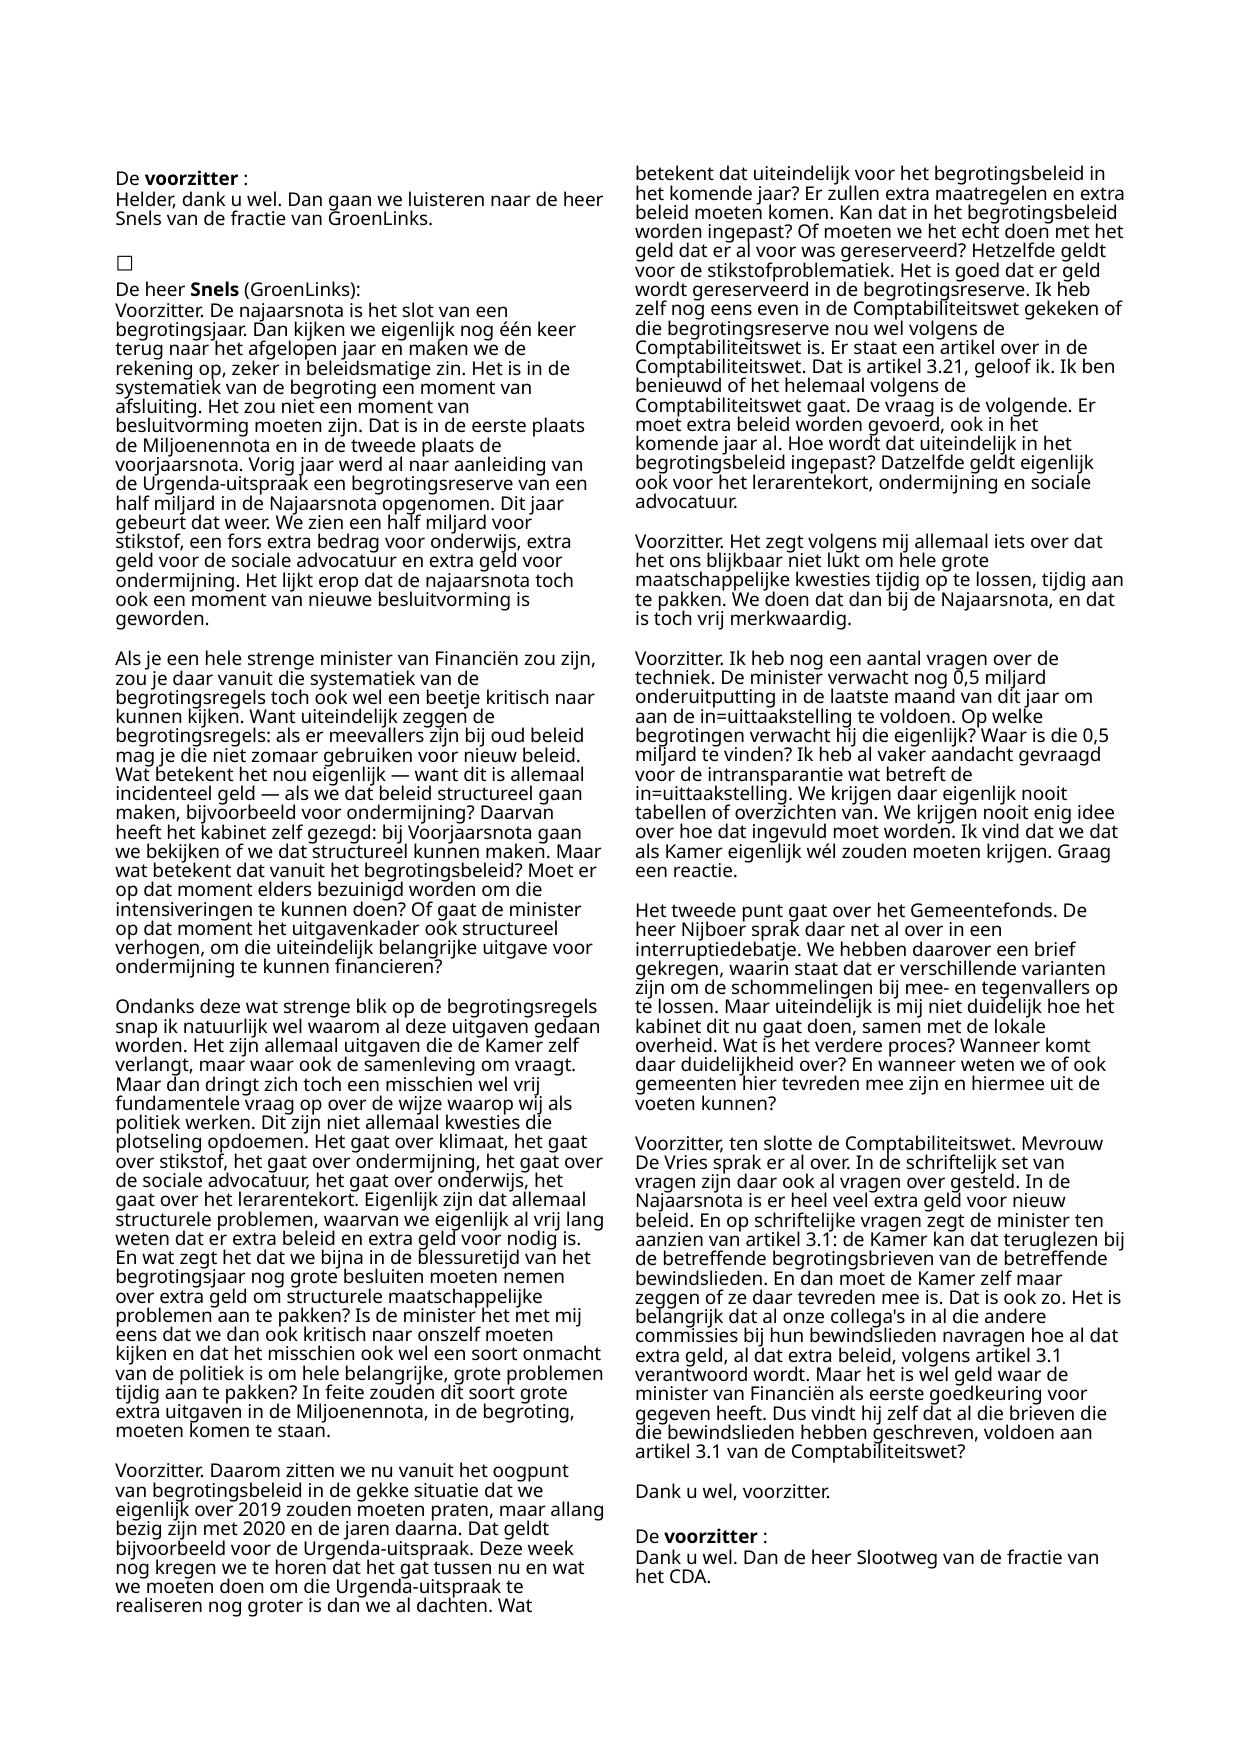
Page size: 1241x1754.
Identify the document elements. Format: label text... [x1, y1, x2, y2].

text Voorzitter. Ik heb nog een aantal vragen over de techniek. De minister verwacht nog 0,5 miljard onderuitputting in de laatste maand van dit jaar om aan de in=uittaakstelling te voldoen. Op welke begrotingen verwacht hij die eigenlijk? Waar is die 0,5 miljard te vinden? Ik heb al vaker aandacht gevraagd voor de intransparantie wat betreft de in=uittaakstelling. We krijgen daar eigenlijk nooit tabellen of overzichten van. We krijgen nooit enig idee over hoe dat ingevuld moet worden. Ik vind dat we dat als Kamer eigenlijk wél zouden moeten krijgen. Graag een reactie. [635, 650, 1125, 881]
text De voorzitter : [635, 1523, 1125, 1549]
text Als je een hele strenge minister van Financiën zou zijn, zou je daar vanuit die systematiek van de begrotingsregels toch ook wel een beetje kritisch naar kunnen kijken. Want uiteindelijk zeggen de begrotingsregels: als er meevallers zijn bij oud beleid mag je die niet zomaar gebruiken voor nieuw beleid. Wat betekent het nou eigenlijk — want dit is allemaal incidenteel geld — als we dat beleid structureel gaan maken, bijvoorbeeld voor ondermijning? Daarvan heeft het kabinet zelf gezegd: bij Voorjaarsnota gaan we bekijken of we dat structureel kunnen maken. Maar wat betekent dat vanuit het begrotingsbeleid? Moet er op dat moment elders bezuinigd worden om die intensiveringen te kunnen doen? Of gaat de minister op dat moment het uitgavenkader ook structureel verhogen, om die uiteindelijk belangrijke uitgave voor ondermijning te kunnen financieren? [115, 650, 605, 978]
text Voorzitter. De najaarsnota is het slot van een begrotingsjaar. Dan kijken we eigenlijk nog één keer terug naar het afgelopen jaar en maken we de rekening op, zeker in beleidsmatige zin. Het is in de systematiek van de begroting een moment van afsluiting. Het zou niet een moment van besluitvorming moeten zijn. Dat is in de eerste plaats de Miljoenennota en in de tweede plaats de voorjaarsnota. Vorig jaar werd al naar aanleiding van de Urgenda-uitspraak een begrotingsreserve van een half miljard in de Najaarsnota opgenomen. Dit jaar gebeurt dat weer. We zien een half miljard voor stikstof, een fors extra bedrag voor onderwijs, extra geld voor de sociale advocatuur en extra geld voor ondermijning. Het lijkt erop dat de najaarsnota toch ook een moment van nieuwe besluitvorming is geworden. [115, 302, 605, 629]
text Voorzitter. Daarom zitten we nu vanuit het oogpunt van begrotingsbeleid in de gekke situatie dat we eigenlijk over 2019 zouden moeten praten, maar allang bezig zijn met 2020 en de jaren daarna. Dat geldt bijvoorbeeld voor de Urgenda-uitspraak. Deze week nog kregen we te horen dat het gat tussen nu en wat we moeten doen om die Urgenda-uitspraak te realiseren nog groter is dan we al dachten. Wat [115, 1462, 605, 1617]
text Het tweede punt gaat over het Gemeentefonds. De heer Nijboer sprak daar net al over in een interruptiedebatje. We hebben daarover een brief gekregen, waarin staat dat er verschillende varianten zijn om de schommelingen bij mee- en tegenvallers op te lossen. Maar uiteindelijk is mij niet duidelijk hoe het kabinet dit nu gaat doen, samen met de lokale overheid. Wat is het verdere proces? Wanneer komt daar duidelijkheid over? En wanneer weten we of ook gemeenten hier tevreden mee zijn en hiermee uit de voeten kunnen? [635, 902, 1125, 1114]
text De voorzitter : [115, 165, 605, 191]
text Dank u wel, voorzitter. [635, 1483, 1125, 1502]
text Dank u wel. Dan de heer Slootweg van de fractie van het CDA. [635, 1549, 1125, 1587]
text betekent dat uiteindelijk voor het begrotingsbeleid in het komende jaar? Er zullen extra maatregelen en extra beleid moeten komen. Kan dat in het begrotingsbeleid worden ingepast? Of moeten we het echt doen met het geld dat er al voor was gereserveerd? Hetzelfde geldt voor de stikstofproblematiek. Het is goed dat er geld wordt gereserveerd in de begrotingsreserve. Ik heb zelf nog eens even in de Comptabiliteitswet gekeken of die begrotingsreserve nou wel volgens de Comptabiliteitswet is. Er staat een artikel over in de Comptabiliteitswet. Dat is artikel 3.21, geloof ik. Ik ben benieuwd of het helemaal volgens de Comptabiliteitswet gaat. De vraag is de volgende. Er moet extra beleid worden gevoerd, ook in het komende jaar al. Hoe wordt dat uiteindelijk in het begrotingsbeleid ingepast? Datzelfde geldt eigenlijk ook voor het lerarentekort, ondermijning en sociale advocatuur. [635, 165, 1125, 512]
text Voorzitter, ten slotte de Comptabiliteitswet. Mevrouw De Vries sprak er al over. In de schriftelijk set van vragen zijn daar ook al vragen over gesteld. In de Najaarsnota is er heel veel extra geld voor nieuw beleid. En op schriftelijke vragen zegt de minister ten aanzien van artikel 3.1: de Kamer kan dat teruglezen bij de betreffende begrotingsbrieven van de betreffende bewindslieden. En dan moet de Kamer zelf maar zeggen of ze daar tevreden mee is. Dat is ook zo. Het is belangrijk dat al onze collega's in al die andere commissies bij hun bewindslieden navragen hoe al dat extra geld, al dat extra beleid, volgens artikel 3.1 verantwoord wordt. Maar het is wel geld waar de minister van Financiën als eerste goedkeuring voor gegeven heeft. Dus vindt hij zelf dat al die brieven die die bewindslieden hebben geschreven, voldoen aan artikel 3.1 van de Comptabiliteitswet? [635, 1135, 1125, 1462]
text ⬜ [115, 250, 605, 276]
text Helder, dank u wel. Dan gaan we luisteren naar de heer Snels van de fractie van GroenLinks. [115, 191, 605, 229]
text Ondanks deze wat strenge blik op de begrotingsregels snap ik natuurlijk wel waarom al deze uitgaven gedaan worden. Het zijn allemaal uitgaven die de Kamer zelf verlangt, maar waar ook de samenleving om vraagt. Maar dan dringt zich toch een misschien wel vrij fundamentele vraag op over de wijze waarop wij als politiek werken. Dit zijn niet allemaal kwesties die plotseling opdoemen. Het gaat over klimaat, het gaat over stikstof, het gaat over ondermijning, het gaat over de sociale advocatuur, het gaat over onderwijs, het gaat over het lerarentekort. Eigenlijk zijn dat allemaal structurele problemen, waarvan we eigenlijk al vrij lang weten dat er extra beleid en extra geld voor nodig is. En wat zegt het dat we bijna in de blessuretijd van het begrotingsjaar nog grote besluiten moeten nemen over extra geld om structurele maatschappelijke problemen aan te pakken? Is de minister het met mij eens dat we dan ook kritisch naar onszelf moeten kijken en dat het misschien ook wel een soort onmacht van de politiek is om hele belangrijke, grote problemen tijdig aan te pakken? In feite zouden dit soort grote extra uitgaven in de Miljoenennota, in de begroting, moeten komen te staan. [115, 998, 605, 1442]
text De heer Snels (GroenLinks): [115, 276, 605, 302]
text Voorzitter. Het zegt volgens mij allemaal iets over dat het ons blijkbaar niet lukt om hele grote maatschappelijke kwesties tijdig op te lossen, tijdig aan te pakken. We doen dat dan bij de Najaarsnota, en dat is toch vrij merkwaardig. [635, 533, 1125, 629]
